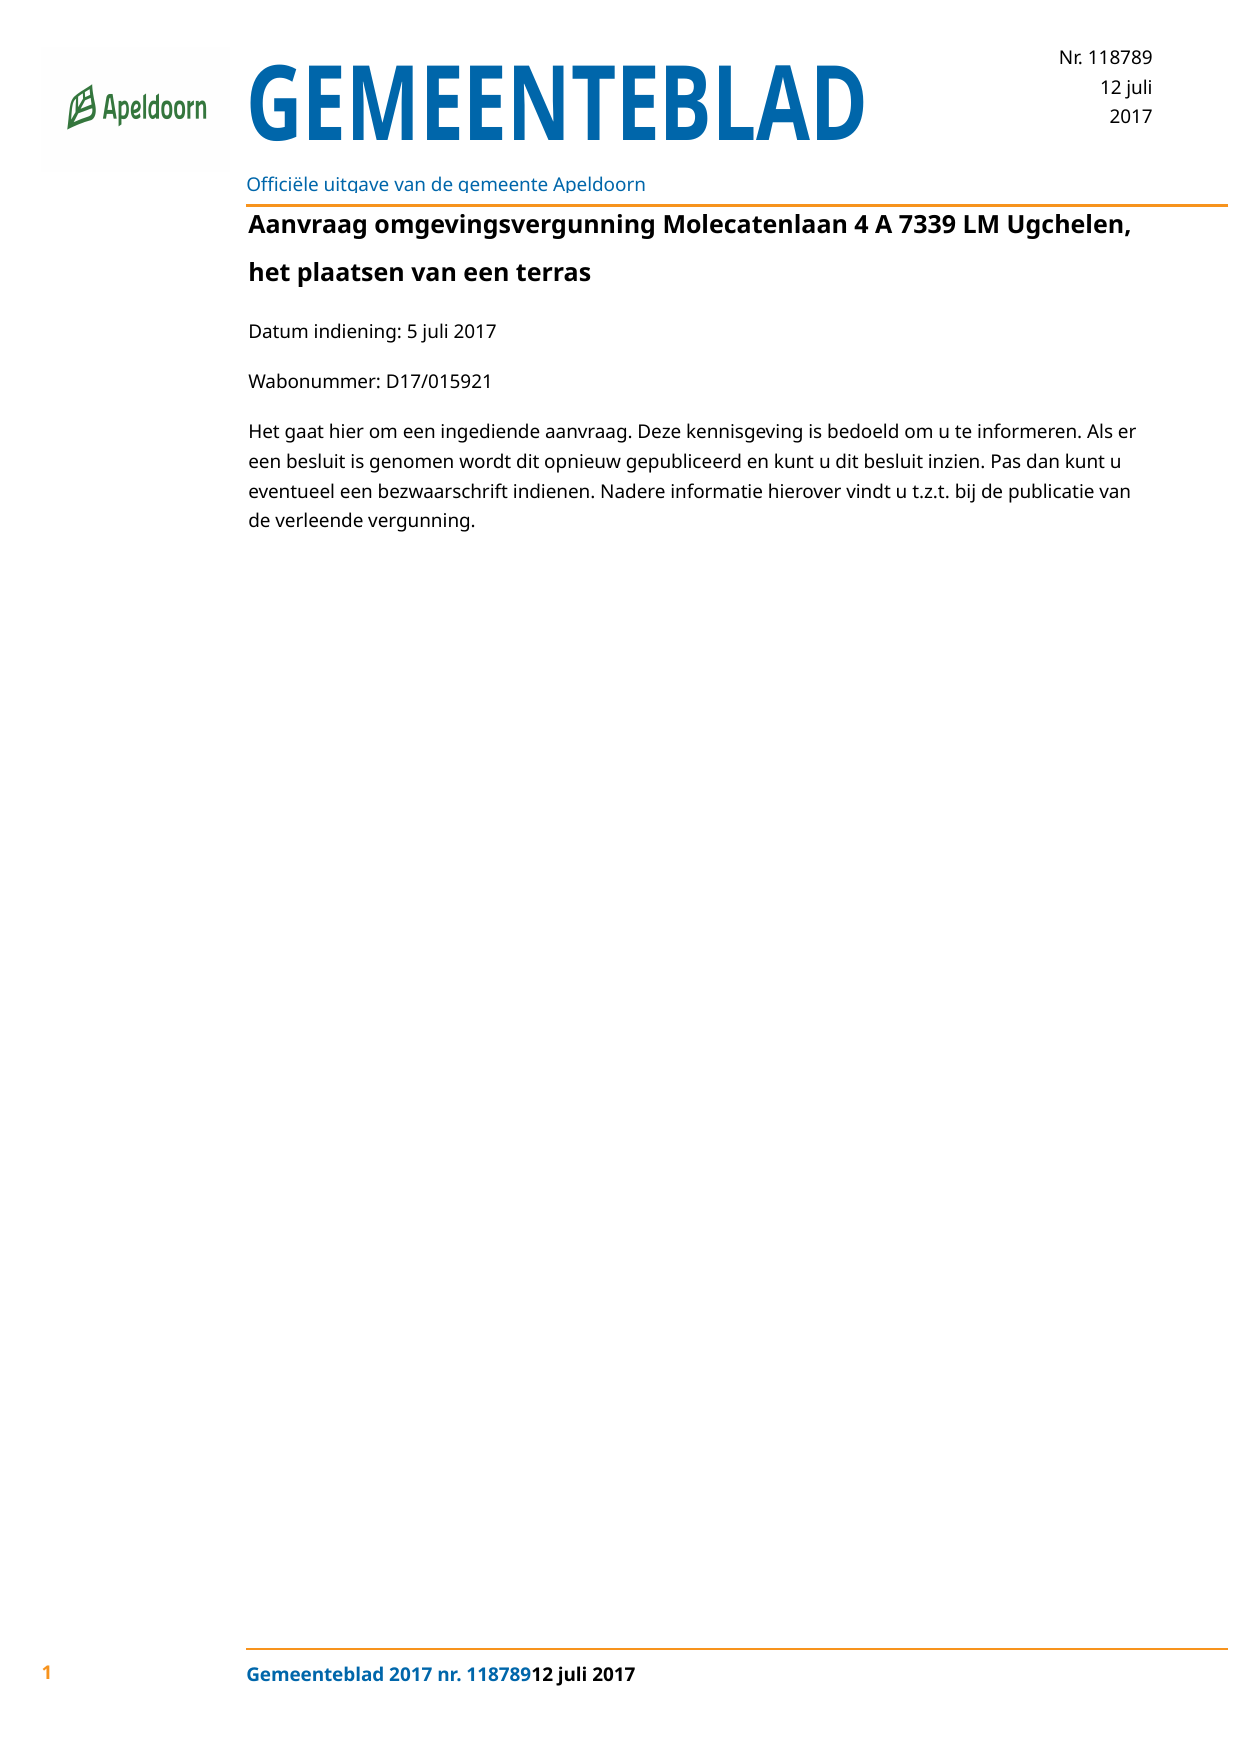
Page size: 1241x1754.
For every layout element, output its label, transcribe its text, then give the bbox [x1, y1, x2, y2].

text Wabonummer: D17/015921 [248, 368, 1152, 394]
picture [41, 47, 231, 172]
text Het gaat hier om een ingediende aanvraag. Deze kennisgeving is bedoeld om u te informeren. Als er een besluit is genomen wordt dit opnieuw gepubliceerd en kunt u dit besluit inzien. Pas dan kunt u eventueel een bezwaarschrift indienen. Nadere informatie hierover vindt u t.z.t. bij de publicatie van de verleende vergunning. [248, 419, 1152, 533]
text Aanvraag omgevingsvergunning Molecatenlaan 4 A 7339 LM Ugchelen, het plaatsen van een terras [248, 207, 1152, 288]
text Datum indiening: 5 juli 2017 [248, 318, 1152, 344]
